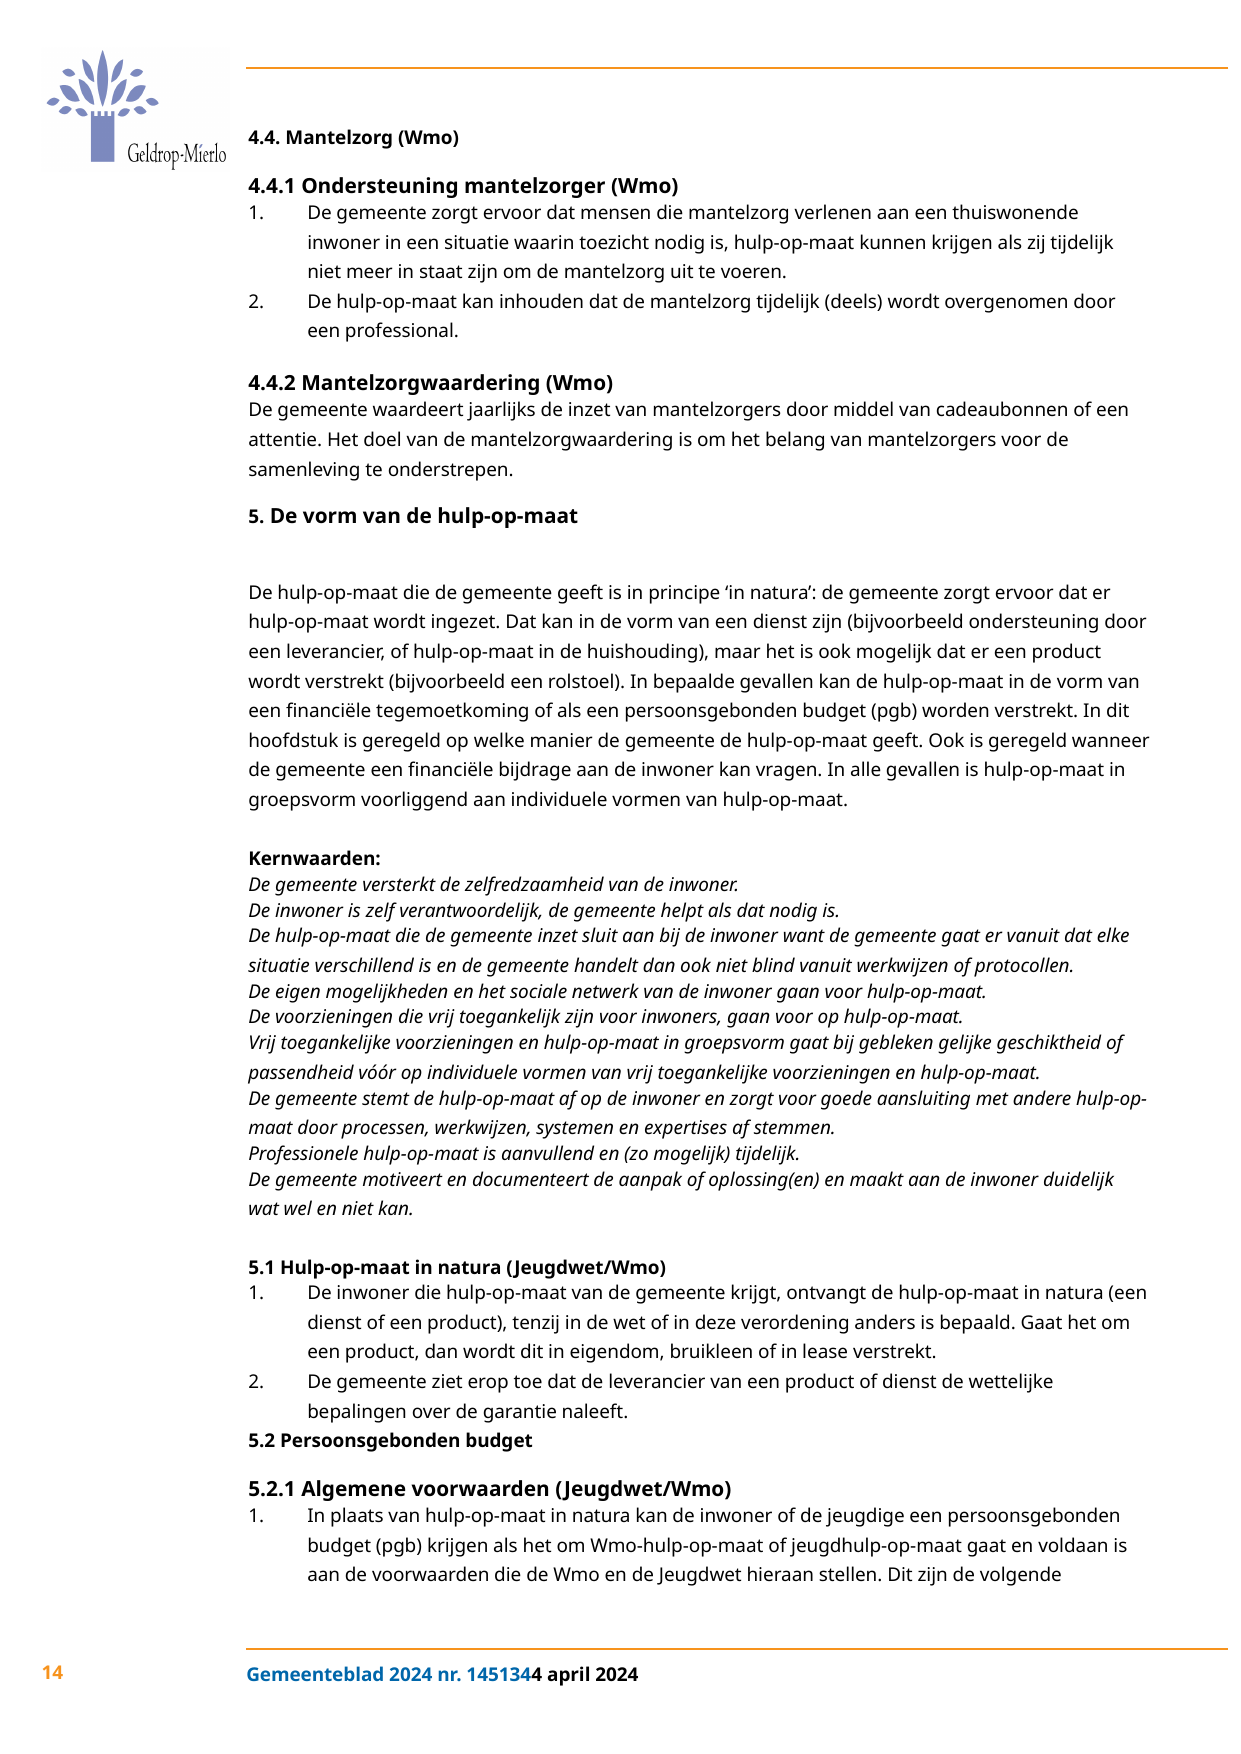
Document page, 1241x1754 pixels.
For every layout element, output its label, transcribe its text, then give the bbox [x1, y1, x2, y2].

picture [41, 47, 231, 172]
table_cell Professionele hulp-op-maat is aanvullend en (zo mogelijk) tijdelijk. [248, 1140, 1152, 1166]
list De gemeente ziet erop toe dat de leverancier van een product of dienst de wettelijke bepalingen over de garantie naleeft. [248, 1368, 1152, 1424]
text 5.1 Hulp-op-maat in natura (Jeugdwet/Wmo) [248, 1254, 1152, 1279]
text De hulp-op-maat die de gemeente geeft is in principe ‘in natura’: de gemeente zorgt ervoor dat er hulp-op-maat wordt ingezet. Dat kan in de vorm van een dienst zijn (bijvoorbeeld ondersteuning door een leverancier, of hulp-op-maat in de huishouding), maar het is ook mogelijk dat er een product wordt verstrekt (bijvoorbeeld een rolstoel). In bepaalde gevallen kan de hulp-op-maat in de vorm van een financiële tegemoetkoming of als een persoonsgebonden budget (pgb) worden verstrekt. In dit hoofdstuk is geregeld op welke manier de gemeente de hulp-op-maat geeft. Ook is geregeld wanneer de gemeente een financiële bijdrage aan de inwoner kan vragen. In alle gevallen is hulp-op-maat in groepsvorm voorliggend aan individuele vormen van hulp-op-maat. [248, 579, 1152, 812]
list De hulp-op-maat kan inhouden dat de mantelzorg tijdelijk (deels) wordt overgenomen door een professional. [248, 288, 1152, 343]
list De inwoner die hulp-op-maat van de gemeente krijgt, ontvangt de hulp-op-maat in natura (een dienst of een product), tenzij in de wet of in deze verordening anders is bepaald. Gaat het om een product, dan wordt dit in eigendom, bruikleen of in lease verstrekt. [248, 1279, 1152, 1364]
table_cell De voorzieningen die vrij toegankelijk zijn voor inwoners, gaan voor op hulp-op-maat. [248, 1004, 1152, 1029]
text 5.2.1 Algemene voorwaarden (Jeugdwet/Wmo) [248, 1474, 1152, 1502]
text 4.4.2 Mantelzorgwaardering (Wmo) [248, 368, 1152, 397]
text 5.2 Persoonsgebonden budget [248, 1427, 1152, 1453]
text 5. De vorm van de hulp-op-maat [248, 501, 1152, 530]
table_cell De gemeente stemt de hulp-op-maat af op de inwoner en zorgt voor goede aansluiting met andere hulp-op-maat door processen, werkwijzen, systemen en expertises af stemmen. [248, 1085, 1152, 1140]
table_cell Vrij toegankelijke voorzieningen en hulp-op-maat in groepsvorm gaat bij gebleken gelijke geschiktheid of passendheid vóór op individuele vormen van vrij toegankelijke voorzieningen en hulp-op-maat. [248, 1029, 1152, 1085]
table_cell De eigen mogelijkheden en het sociale netwerk van de inwoner gaan voor hulp-op-maat. [248, 978, 1152, 1004]
list In plaats van hulp-op-maat in natura kan de inwoner of de jeugdige een persoonsgebonden budget (pgb) krijgen als het om Wmo-hulp-op-maat of jeugdhulp-op-maat gaat en voldaan is aan de voorwaarden die de Wmo en de Jeugdwet hieraan stellen. Dit zijn de volgende [248, 1502, 1152, 1587]
table_header Kernwaarden: [248, 845, 1152, 871]
table_cell De inwoner is zelf verantwoordelijk, de gemeente helpt als dat nodig is. [248, 897, 1152, 923]
table_cell De gemeente versterkt de zelfredzaamheid van de inwoner. [248, 871, 1152, 897]
table_cell De hulp-op-maat die de gemeente inzet sluit aan bij de inwoner want de gemeente gaat er vanuit dat elke situatie verschillend is en de gemeente handelt dan ook niet blind vanuit werkwijzen of protocollen. [248, 923, 1152, 978]
text De gemeente waardeert jaarlijks de inzet van mantelzorgers door middel van cadeaubonnen of een attentie. Het doel van de mantelzorgwaardering is om het belang van mantelzorgers voor de samenleving te onderstrepen. [248, 397, 1152, 481]
text 4.4. Mantelzorg (Wmo) [248, 124, 1152, 150]
text 4.4.1 Ondersteuning mantelzorger (Wmo) [248, 171, 1152, 199]
table_cell De gemeente motiveert en documenteert de aanpak of oplossing(en) en maakt aan de inwoner duidelijk wat wel en niet kan. [248, 1166, 1152, 1221]
list De gemeente zorgt ervoor dat mensen die mantelzorg verlenen aan een thuiswonende inwoner in een situatie waarin toezicht nodig is, hulp-op-maat kunnen krijgen als zij tijdelijk niet meer in staat zijn om de mantelzorg uit te voeren. [248, 199, 1152, 284]
